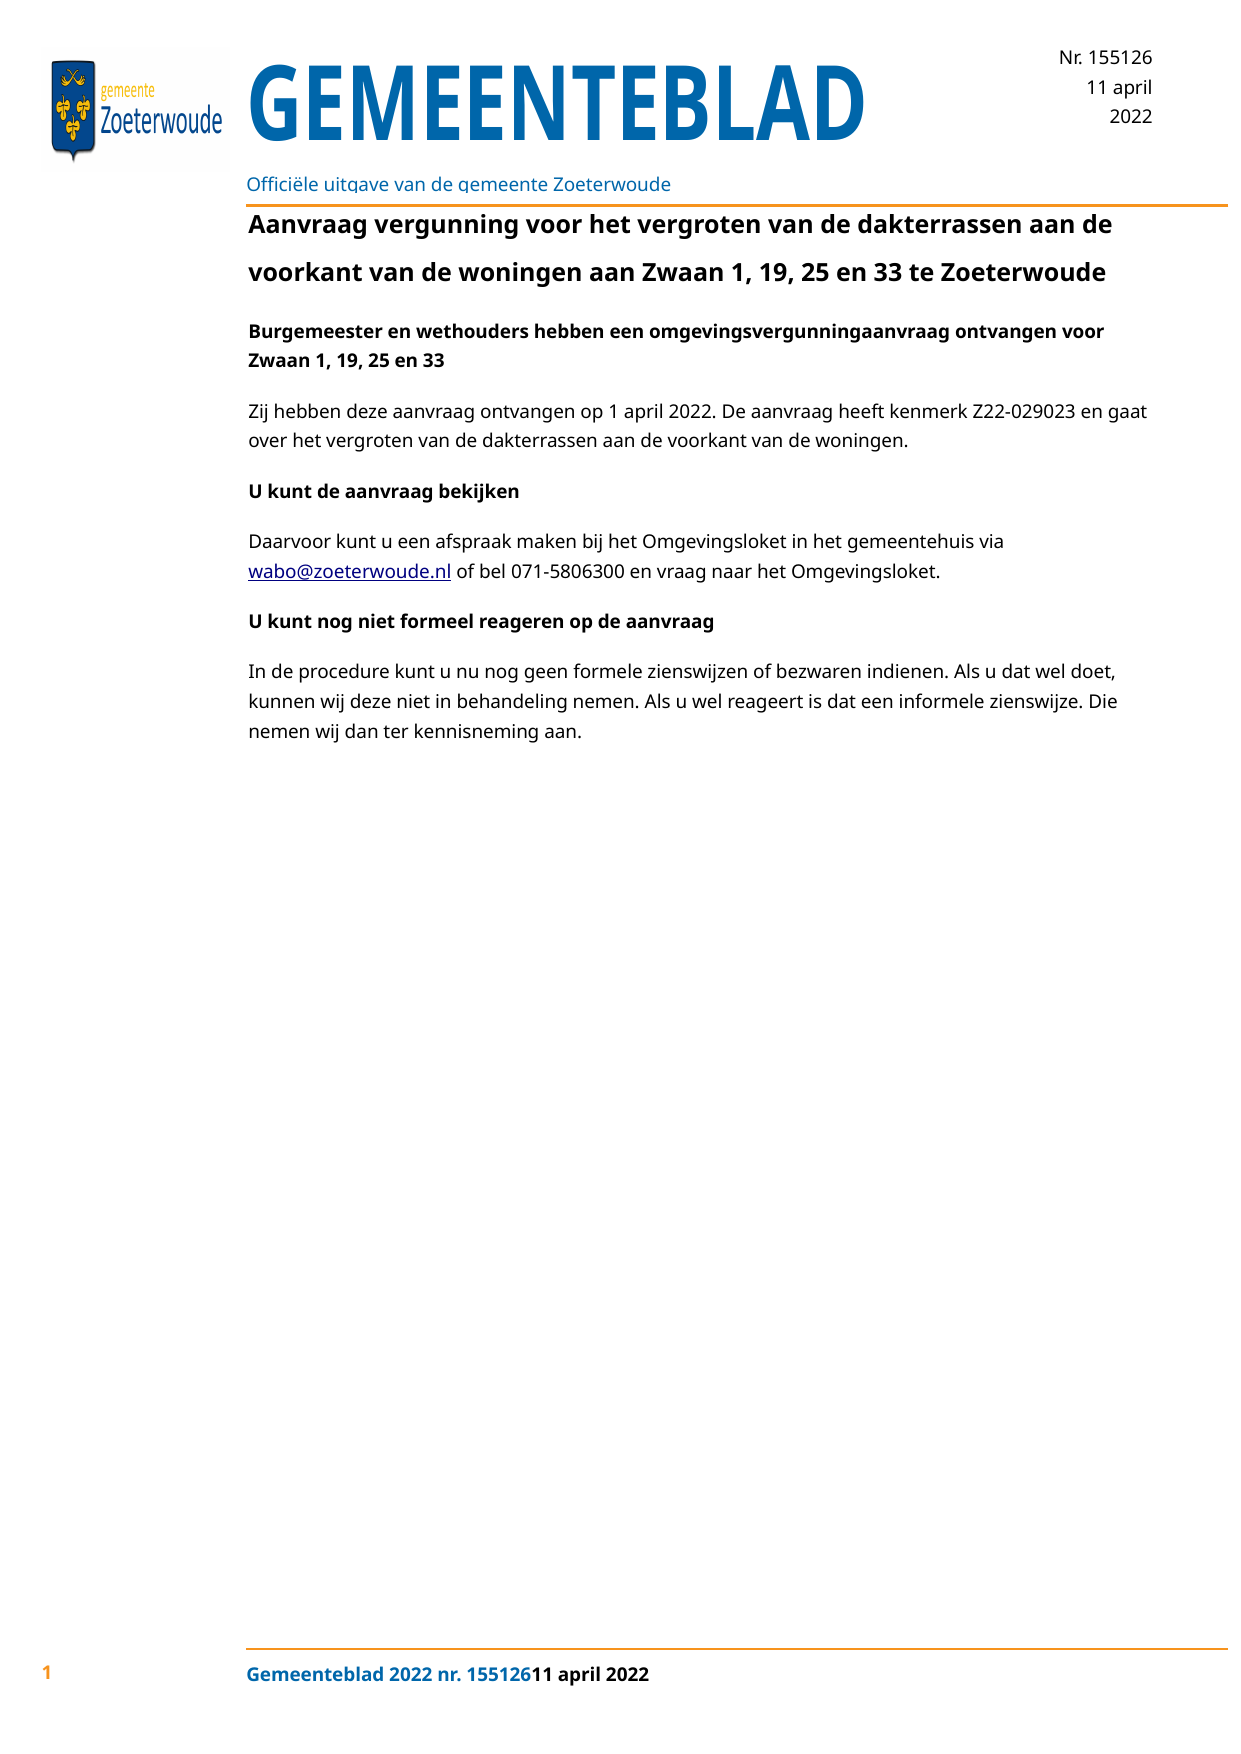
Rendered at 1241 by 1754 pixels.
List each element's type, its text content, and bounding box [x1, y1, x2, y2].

text Burgemeester en wethouders hebben een omgevingsvergunningaanvraag ontvangen voor Zwaan 1, 19, 25 en 33 [248, 318, 1152, 373]
text Aanvraag vergunning voor het vergroten van de dakterrassen aan de voorkant van de woningen aan Zwaan 1, 19, 25 en 33 te Zoeterwoude [248, 207, 1152, 288]
picture [41, 47, 231, 172]
text In de procedure kunt u nu nog geen formele zienswijzen of bezwaren indienen. Als u dat wel doet, kunnen wij deze niet in behandeling nemen. Als u wel reageert is dat een informele zienswijze. Die nemen wij dan ter kennisneming aan. [248, 659, 1152, 744]
text Zij hebben deze aanvraag ontvangen op 1 april 2022. De aanvraag heeft kenmerk Z22-029023 en gaat over het vergroten van de dakterrassen aan de voorkant van de woningen. [248, 398, 1152, 453]
text U kunt de aanvraag bekijken [248, 478, 1152, 504]
text U kunt nog niet formeel reageren op de aanvraag [248, 608, 1152, 634]
text Daarvoor kunt u een afspraak maken bij het Omgevingsloket in het gemeentehuis via wabo@zoeterwoude.nl of bel 071-5806300 en vraag naar het Omgevingsloket. [248, 528, 1152, 584]
